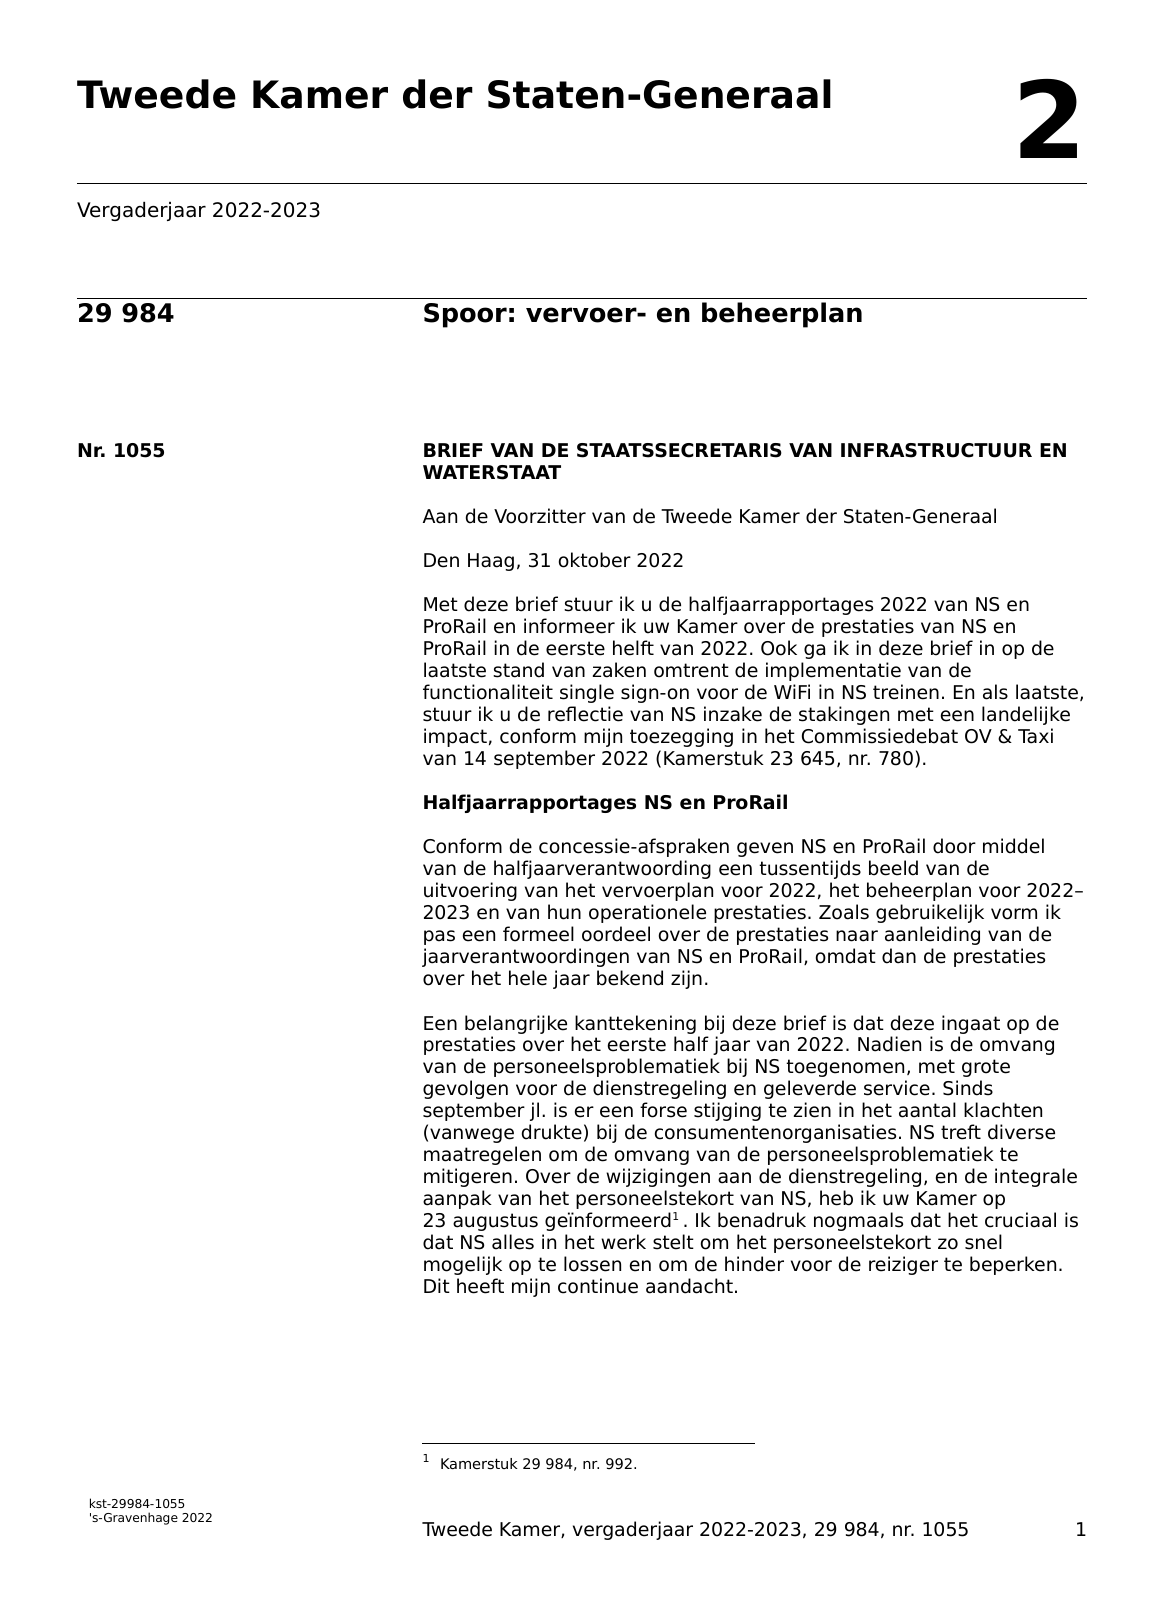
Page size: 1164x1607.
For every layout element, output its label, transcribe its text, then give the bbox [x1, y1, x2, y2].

text Den Haag, 31 oktober 2022 [422, 550, 1087, 572]
text 's-Gravenhage 2022 [88, 1511, 323, 1525]
subtitle 29 984 Spoor: vervoer- en beheerplan [77, 299, 1087, 329]
subtitle Nr. 1055 BRIEF VAN DE STAATSSECRETARIS VAN INFRASTRUCTUUR EN WATERSTAAT [77, 440, 1087, 484]
text Met deze brief stuur ik u de halfjaarrapportages 2022 van NS en ProRail en informeer ik uw Kamer over de prestaties van NS en ProRail in de eerste helft van 2022. Ook ga ik in deze brief in op de laatste stand van zaken omtrent de implementatie van de functionaliteit single sign-on voor de WiFi in NS treinen. En als laatste, stuur ik u de reflectie van NS inzake de stakingen met een landelijke impact, conform mijn toezegging in het Commissiedebat OV & Taxi van 14 september 2022 (Kamerstuk 23 645, nr. 780). [422, 594, 1087, 770]
table_header Tweede Kamer der Staten-Generaal [77, 59, 886, 183]
text kst-29984-1055 [88, 1497, 323, 1511]
text Kamerstuk 29 984, nr. 992. [422, 1452, 1087, 1474]
text Conform de concessie-afspraken geven NS en ProRail door middel van de halfjaarverantwoording een tussentijds beeld van de uitvoering van het vervoerplan voor 2022, het beheerplan voor 2022–2023 en van hun operationele prestaties. Zoals gebruikelijk vorm ik pas een formeel oordeel over de prestaties naar aanleiding van de jaarverantwoordingen van NS en ProRail, omdat dan de prestaties over het hele jaar bekend zijn. [422, 836, 1087, 990]
table_cell Vergaderjaar 2022-2023 [77, 184, 1087, 298]
text Een belangrijke kanttekening bij deze brief is dat deze ingaat op de prestaties over het eerste half jaar van 2022. Nadien is de omvang van de personeelsproblematiek bij NS toegenomen, met grote gevolgen voor de dienstregeling en geleverde service. Sinds september jl. is er een forse stijging te zien in het aantal klachten (vanwege drukte) bij de consumentenorganisaties. NS treft diverse maatregelen om de omvang van de personeelsproblematiek te mitigeren. Over de wijzigingen aan de dienstregeling, en de integrale aanpak van het personeelstekort van NS, heb ik uw Kamer op 23 augustus geïnformeerd. Ik benadruk nogmaals dat het cruciaal is dat NS alles in het werk stelt om het personeelstekort zo snel mogelijk op te lossen en om de hinder voor de reiziger te beperken. Dit heeft mijn continue aandacht. [422, 1012, 1087, 1298]
table_header 2 [886, 59, 1087, 183]
subtitle Halfjaarrapportages NS en ProRail [422, 792, 1087, 814]
text Aan de Voorzitter van de Tweede Kamer der Staten-Generaal [422, 506, 1087, 528]
